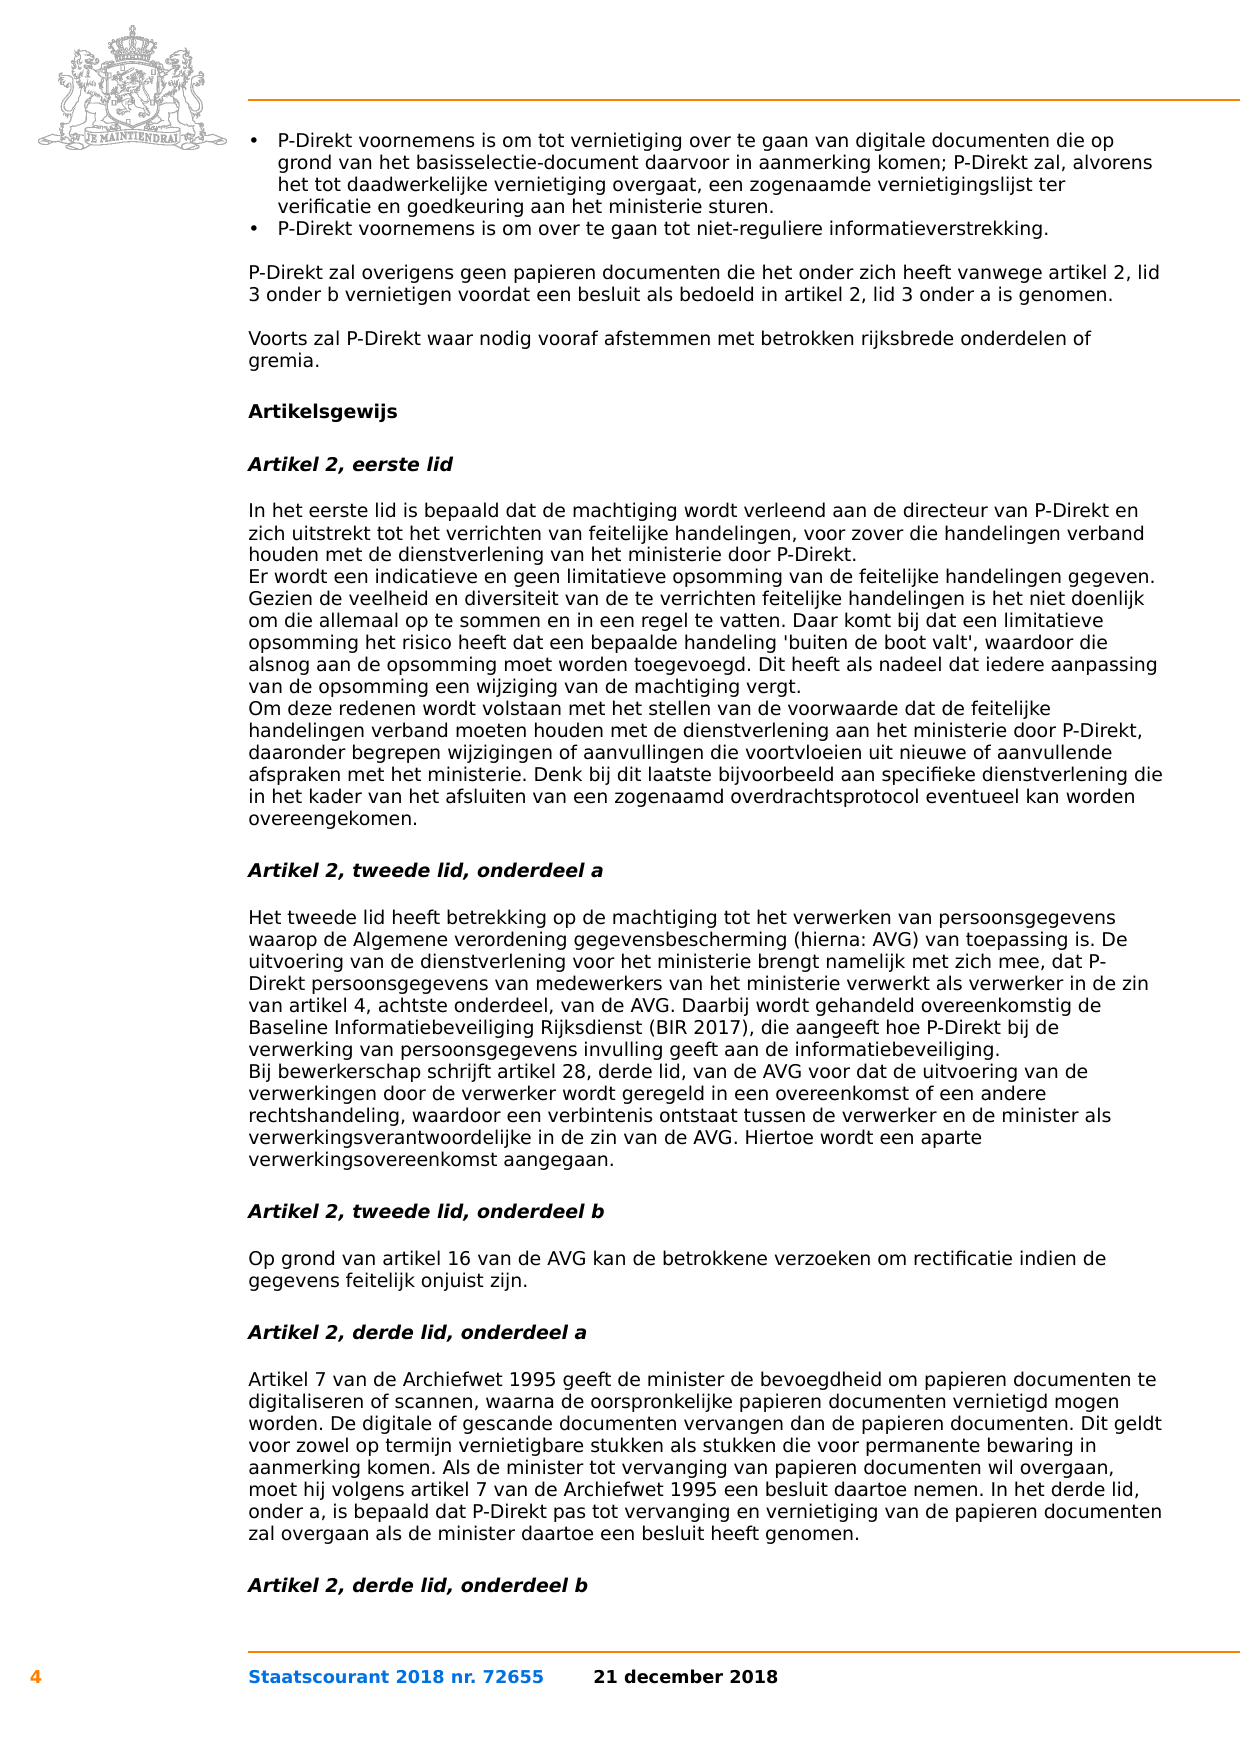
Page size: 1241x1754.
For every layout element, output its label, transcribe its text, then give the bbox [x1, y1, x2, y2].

text In het eerste lid is bepaald dat de machtiging wordt verleend aan de directeur van P-Direkt en zich uitstrekt tot het verrichten van feitelijke handelingen, voor zover die handelingen verband houden met de dienstverlening van het ministerie door P-Direkt. [248, 500, 1163, 566]
text Om deze redenen wordt volstaan met het stellen van de voorwaarde dat de feitelijke handelingen verband moeten houden met de dienstverlening aan het ministerie door P-Direkt, daaronder begrepen wijzigingen of aanvullingen die voortvloeien uit nieuwe of aanvullende afspraken met het ministerie. Denk bij dit laatste bijvoorbeeld aan specifieke dienstverlening die in het kader van het afsluiten van een zogenaamd overdrachtsprotocol eventueel kan worden overeengekomen. [248, 698, 1163, 830]
text Er wordt een indicatieve en geen limitatieve opsomming van de feitelijke handelingen gegeven. Gezien de veelheid en diversiteit van de te verrichten feitelijke handelingen is het niet doenlijk om die allemaal op te sommen en in een regel te vatten. Daar komt bij dat een limitatieve opsomming het risico heeft dat een bepaalde handeling 'buiten de boot valt', waardoor die alsnog aan de opsomming moet worden toegevoegd. Dit heeft als nadeel dat iedere aanpassing van de opsomming een wijziging van de machtiging vergt. [248, 566, 1163, 698]
text Het tweede lid heeft betrekking op de machtiging tot het verwerken van persoonsgegevens waarop de Algemene verordening gegevensbescherming (hierna: AVG) van toepassing is. De uitvoering van de dienstverlening voor het ministerie brengt namelijk met zich mee, dat P-Direkt persoonsgegevens van medewerkers van het ministerie verwerkt als verwerker in de zin van artikel 4, achtste onderdeel, van de AVG. Daarbij wordt gehandeld overeenkomstig de Baseline Informatiebeveiliging Rijksdienst (BIR 2017), die aangeeft hoe P-Direkt bij de verwerking van persoonsgegevens invulling geeft aan de informatiebeveiliging. [248, 907, 1163, 1061]
text Op grond van artikel 16 van de AVG kan de betrokkene verzoeken om rectificatie indien de gegevens feitelijk onjuist zijn. [248, 1248, 1163, 1292]
subtitle Artikel 2, tweede lid, onderdeel a [248, 860, 1163, 882]
text • P-Direkt voornemens is om tot vernietiging over te gaan van digitale documenten die op grond van het basisselectie-document daarvoor in aanmerking komen; P-Direkt zal, alvorens het tot daadwerkelijke vernietiging overgaat, een zogenaamde vernietigingslijst ter verificatie en goedkeuring aan het ministerie sturen. [248, 130, 1163, 218]
subtitle Artikel 2, tweede lid, onderdeel b [248, 1201, 1163, 1223]
subtitle Artikel 2, derde lid, onderdeel a [248, 1322, 1163, 1344]
picture [38, 25, 227, 150]
text Artikel 7 van de Archiefwet 1995 geeft de minister de bevoegdheid om papieren documenten te digitaliseren of scannen, waarna de oorspronkelijke papieren documenten vernietigd mogen worden. De digitale of gescande documenten vervangen dan de papieren documenten. Dit geldt voor zowel op termijn vernietigbare stukken als stukken die voor permanente bewaring in aanmerking komen. Als de minister tot vervanging van papieren documenten wil overgaan, moet hij volgens artikel 7 van de Archiefwet 1995 een besluit daartoe nemen. In het derde lid, onder a, is bepaald dat P-Direkt pas tot vervanging en vernietiging van de papieren documenten zal overgaan als de minister daartoe een besluit heeft genomen. [248, 1369, 1163, 1544]
text Bij bewerkerschap schrijft artikel 28, derde lid, van de AVG voor dat de uitvoering van de verwerkingen door de verwerker wordt geregeld in een overeenkomst of een andere rechtshandeling, waardoor een verbintenis ontstaat tussen de verwerker en de minister als verwerkingsverantwoordelijke in de zin van de AVG. Hiertoe wordt een aparte verwerkingsovereenkomst aangegaan. [248, 1061, 1163, 1171]
text Voorts zal P-Direkt waar nodig vooraf afstemmen met betrokken rijksbrede onderdelen of gremia. [248, 327, 1163, 371]
subtitle Artikel 2, eerste lid [248, 453, 1163, 475]
subtitle Artikel 2, derde lid, onderdeel b [248, 1574, 1163, 1597]
subtitle Artikelsgewijs [248, 401, 1163, 423]
text P-Direkt zal overigens geen papieren documenten die het onder zich heeft vanwege artikel 2, lid 3 onder b vernietigen voordat een besluit als bedoeld in artikel 2, lid 3 onder a is genomen. [248, 262, 1163, 306]
text • P-Direkt voornemens is om over te gaan tot niet-reguliere informatieverstrekking. [248, 218, 1163, 240]
